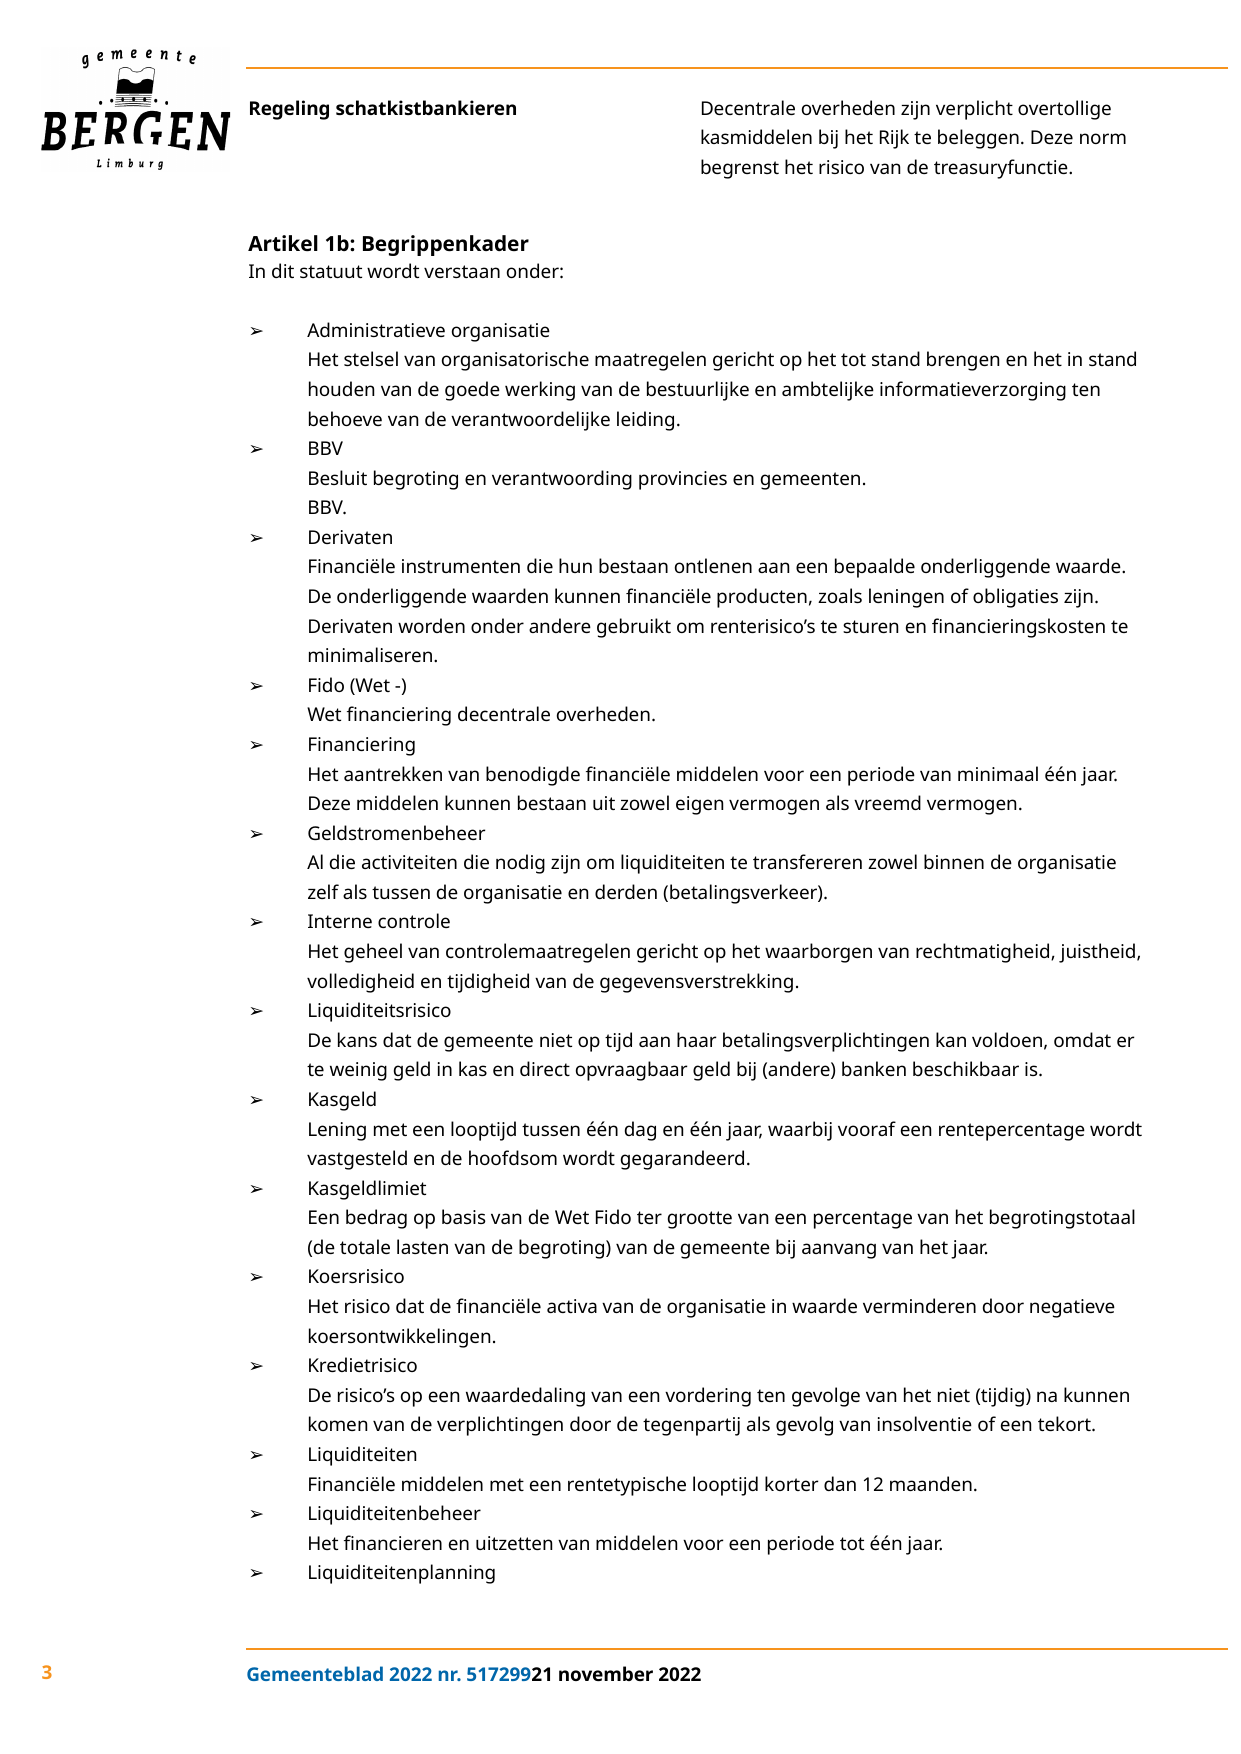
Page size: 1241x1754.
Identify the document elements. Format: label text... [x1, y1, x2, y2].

list Interne controle [248, 909, 1152, 934]
list Kasgeldlimiet [248, 1175, 1152, 1201]
list Derivaten [248, 524, 1152, 550]
list Wet financiering decentrale overheden. [248, 702, 1152, 727]
list BBV [248, 435, 1152, 461]
list Geldstromenbeheer [248, 820, 1152, 846]
list Een bedrag op basis van de Wet Fido ter grootte van een percentage van het begrotingstotaal (de totale lasten van de begroting) van de gemeente bij aanvang van het jaar. [248, 1204, 1152, 1260]
text In dit statuut wordt verstaan onder: [248, 258, 1152, 284]
table_cell [700, 180, 1152, 205]
table_cell Decentrale overheden zijn verplicht overtollige kasmiddelen bij het Rijk te beleggen. Deze norm begrenst het risico van de treasuryfunctie. [700, 95, 1152, 180]
list Fido (Wet -) [248, 672, 1152, 698]
list De risico’s op een waardedaling van een vordering ten gevolge van het niet (tijdig) na kunnen komen van de verplichtingen door de tegenpartij als gevolg van insolventie of een tekort. [248, 1382, 1152, 1437]
table_cell [248, 180, 700, 205]
list Kasgeld [248, 1086, 1152, 1112]
list Kredietrisico [248, 1352, 1152, 1378]
list Administratieve organisatie [248, 317, 1152, 343]
picture [41, 47, 231, 172]
list Koersrisico [248, 1264, 1152, 1289]
text Artikel 1b: Begrippenkader [248, 229, 1152, 258]
list Lening met een looptijd tussen één dag en één jaar, waarbij vooraf een rentepercentage wordt vastgesteld en de hoofdsom wordt gegarandeerd. [248, 1116, 1152, 1171]
table_cell Regeling schatkistbankieren [248, 95, 700, 180]
list Financiële middelen met een rentetypische looptijd korter dan 12 maanden. [248, 1471, 1152, 1497]
list BBV. [248, 494, 1152, 520]
list Liquiditeitsrisico [248, 997, 1152, 1023]
list Financiering [248, 731, 1152, 757]
list Het aantrekken van benodigde financiële middelen voor een periode van minimaal één jaar. Deze middelen kunnen bestaan uit zowel eigen vermogen als vreemd vermogen. [248, 761, 1152, 816]
list Liquiditeitenbeheer [248, 1500, 1152, 1526]
list Liquiditeitenplanning [248, 1559, 1152, 1585]
list Al die activiteiten die nodig zijn om liquiditeiten te transfereren zowel binnen de organisatie zelf als tussen de organisatie en derden (betalingsverkeer). [248, 849, 1152, 905]
list Liquiditeiten [248, 1441, 1152, 1467]
list Het risico dat de financiële activa van de organisatie in waarde verminderen door negatieve koersontwikkelingen. [248, 1293, 1152, 1349]
list De kans dat de gemeente niet op tijd aan haar betalingsverplichtingen kan voldoen, omdat er te weinig geld in kas en direct opvraagbaar geld bij (andere) banken beschikbaar is. [248, 1027, 1152, 1082]
list Het financieren en uitzetten van middelen voor een periode tot één jaar. [248, 1530, 1152, 1556]
list Het geheel van controlemaatregelen gericht op het waarborgen van rechtmatigheid, juistheid, volledigheid en tijdigheid van de gegevensverstrekking. [248, 938, 1152, 994]
list Financiële instrumenten die hun bestaan ontlenen aan een bepaalde onderliggende waarde. De onderliggende waarden kunnen financiële producten, zoals leningen of obligaties zijn. Derivaten worden onder andere gebruikt om renterisico’s te sturen en financieringskosten te minimaliseren. [248, 554, 1152, 668]
list Besluit begroting en verantwoording provincies en gemeenten. [248, 465, 1152, 491]
list Het stelsel van organisatorische maatregelen gericht op het tot stand brengen en het in stand houden van de goede werking van de bestuurlijke en ambtelijke informatieverzorging ten behoeve van de verantwoordelijke leiding. [248, 347, 1152, 432]
